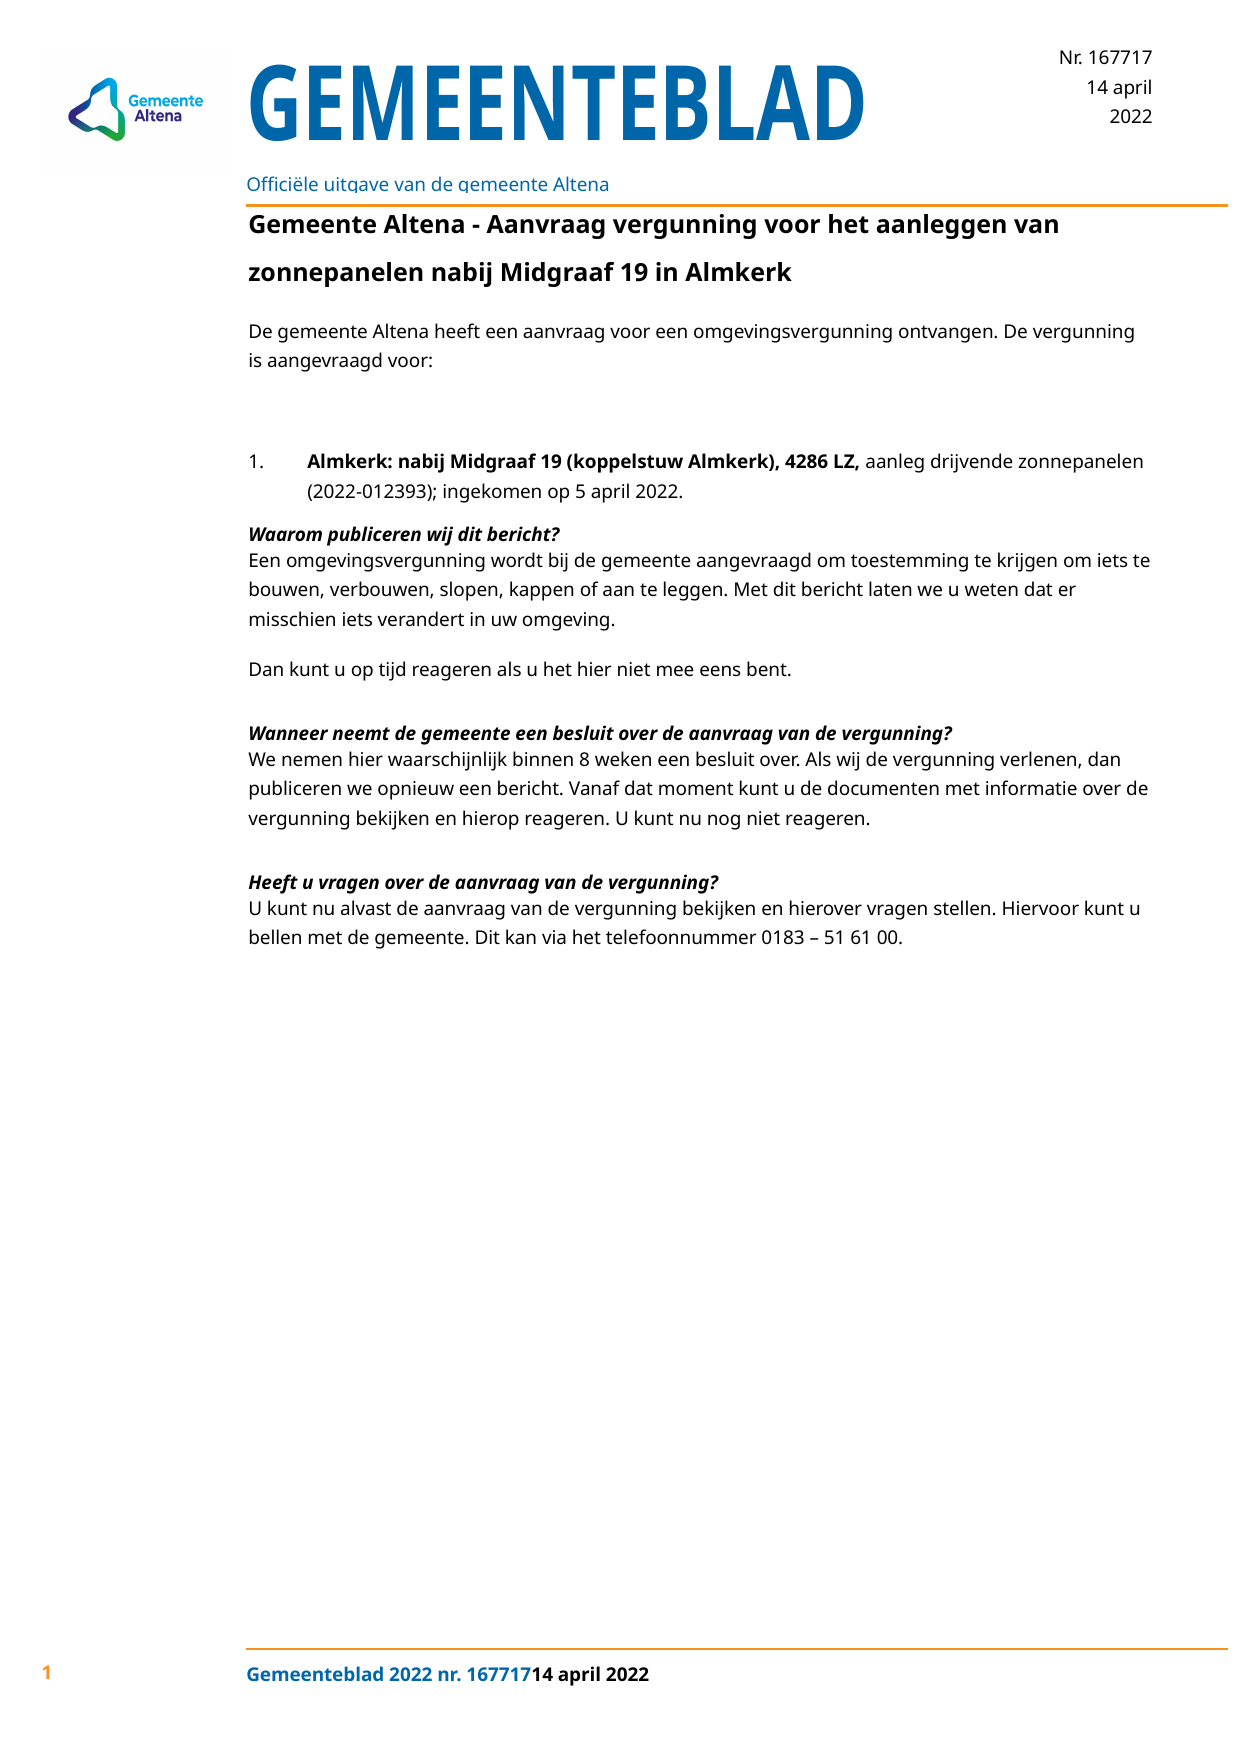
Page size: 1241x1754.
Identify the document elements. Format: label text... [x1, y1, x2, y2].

text Heeft u vragen over de aanvraag van de vergunning? [248, 869, 1152, 895]
list Almkerk: nabij Midgraaf 19 (koppelstuw Almkerk), 4286 LZ, aanleg drijvende zonnepanelen (2022-012393); ingekomen op 5 april 2022. [248, 448, 1152, 504]
text Een omgevingsvergunning wordt bij de gemeente aangevraagd om toestemming te krijgen om iets te bouwen, verbouwen, slopen, kappen of aan te leggen. Met dit bericht laten we u weten dat er misschien iets verandert in uw omgeving. [248, 547, 1152, 632]
text Dan kunt u op tijd reageren als u het hier niet mee eens bent. [248, 656, 1152, 682]
text De gemeente Altena heeft een aanvraag voor een omgevingsvergunning ontvangen. De vergunning is aangevraagd voor: [248, 318, 1152, 373]
text Wanneer neemt de gemeente een besluit over de aanvraag van de vergunning? [248, 720, 1152, 746]
text We nemen hier waarschijnlijk binnen 8 weken een besluit over. Als wij de vergunning verlenen, dan publiceren we opnieuw een bericht. Vanaf dat moment kunt u de documenten met informatie over de vergunning bekijken en hierop reageren. U kunt nu nog niet reageren. [248, 746, 1152, 831]
text Waarom publiceren wij dit bericht? [248, 521, 1152, 547]
picture [41, 47, 231, 172]
text U kunt nu alvast de aanvraag van de vergunning bekijken en hierover vragen stellen. Hiervoor kunt u bellen met de gemeente. Dit kan via het telefoonnummer 0183 – 51 61 00. [248, 895, 1152, 950]
text Gemeente Altena - Aanvraag vergunning voor het aanleggen van zonnepanelen nabij Midgraaf 19 in Almkerk [248, 207, 1152, 288]
